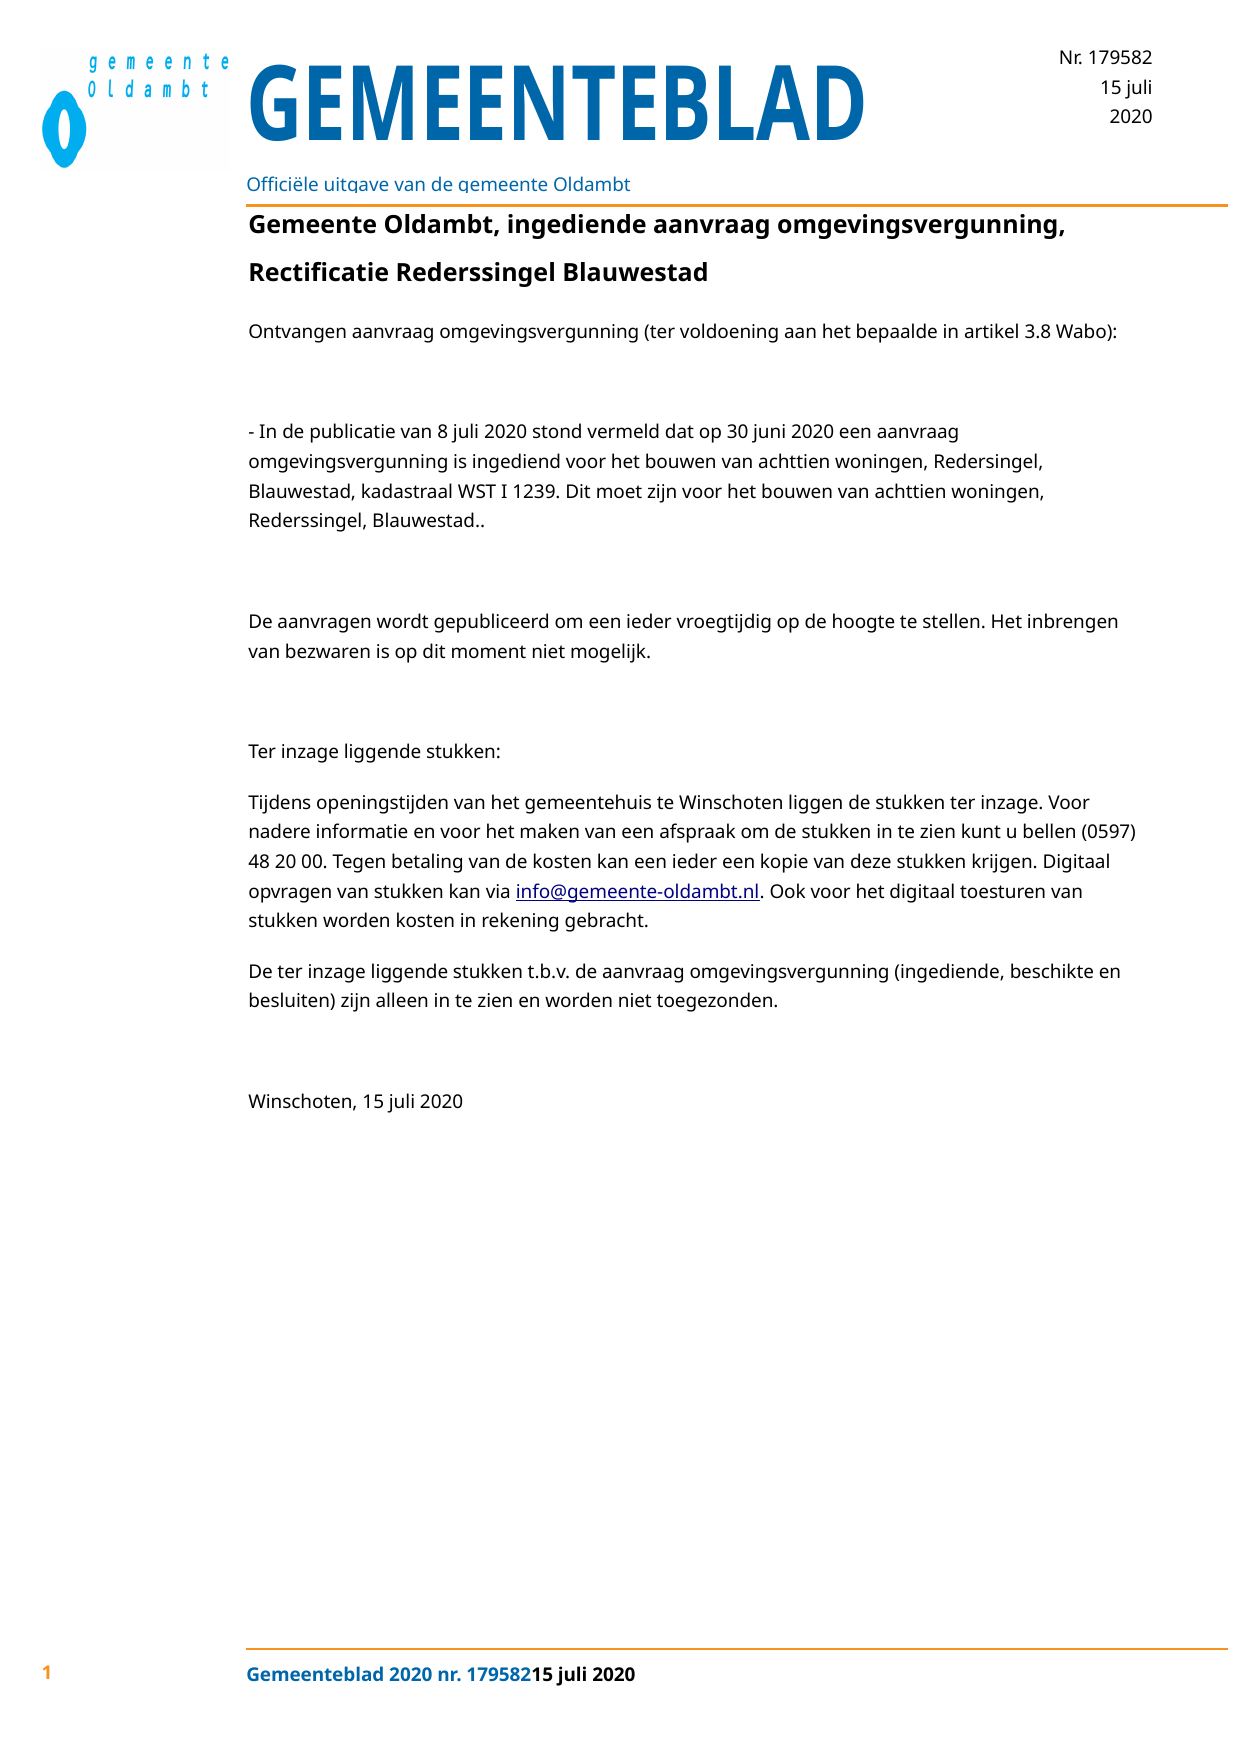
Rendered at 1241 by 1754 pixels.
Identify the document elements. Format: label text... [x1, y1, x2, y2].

text Gemeente Oldambt, ingediende aanvraag omgevingsvergunning, Rectificatie Rederssingel Blauwestad [248, 207, 1152, 288]
picture [41, 47, 231, 172]
text Ontvangen aanvraag omgevingsvergunning (ter voldoening aan het bepaalde in artikel 3.8 Wabo): [248, 318, 1152, 344]
text - In de publicatie van 8 juli 2020 stond vermeld dat op 30 juni 2020 een aanvraag omgevingsvergunning is ingediend voor het bouwen van achttien woningen, Redersingel, Blauwestad, kadastraal WST I 1239. Dit moet zijn voor het bouwen van achttien woningen, Rederssingel, Blauwestad.. [248, 419, 1152, 533]
text De ter inzage liggende stukken t.b.v. de aanvraag omgevingsvergunning (ingediende, beschikte en besluiten) zijn alleen in te zien en worden niet toegezonden. [248, 958, 1152, 1013]
text Tijdens openingstijden van het gemeentehuis te Winschoten liggen de stukken ter inzage. Voor nadere informatie en voor het maken van een afspraak om de stukken in te zien kunt u bellen (0597) 48 20 00. Tegen betaling van de kosten kan een ieder een kopie van deze stukken krijgen. Digitaal opvragen van stukken kan via info@gemeente-oldambt.nl. Ook voor het digitaal toesturen van stukken worden kosten in rekening gebracht. [248, 789, 1152, 933]
text De aanvragen wordt gepubliceerd om een ieder vroegtijdig op de hoogte te stellen. Het inbrengen van bezwaren is op dit moment niet mogelijk. [248, 608, 1152, 664]
text Winschoten, 15 juli 2020 [248, 1088, 1152, 1114]
text Ter inzage liggende stukken: [248, 739, 1152, 764]
